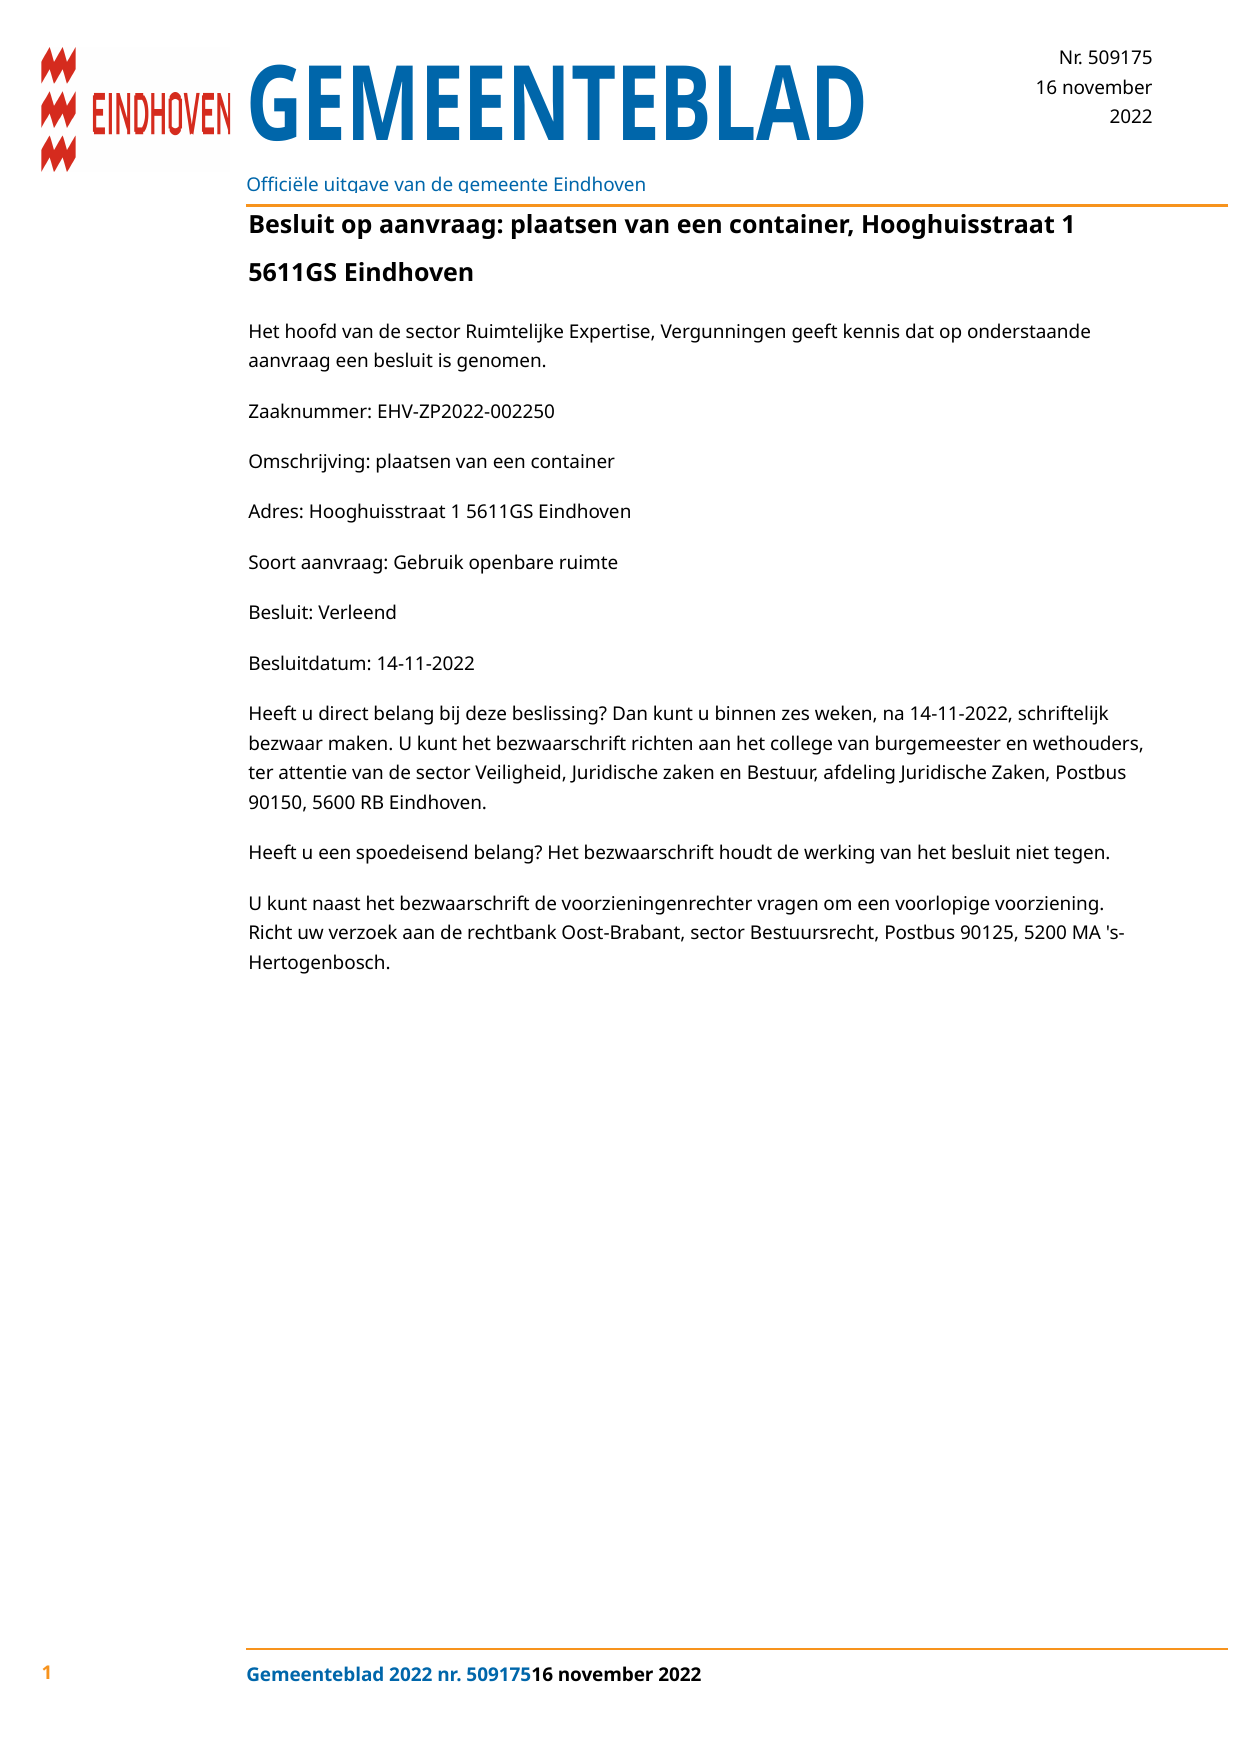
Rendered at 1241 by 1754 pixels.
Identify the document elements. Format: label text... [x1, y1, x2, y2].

text Adres: Hooghuisstraat 1 5611GS Eindhoven [248, 499, 1152, 524]
text Besluit op aanvraag: plaatsen van een container, Hooghuisstraat 1 5611GS Eindhoven [248, 207, 1152, 288]
text Heeft u een spoedeisend belang? Het bezwaarschrift houdt de werking van het besluit niet tegen. [248, 839, 1152, 865]
text Omschrijving: plaatsen van een container [248, 448, 1152, 474]
text Heeft u direct belang bij deze beslissing? Dan kunt u binnen zes weken, na 14-11-2022, schriftelijk bezwaar maken. U kunt het bezwaarschrift richten aan het college van burgemeester en wethouders, ter attentie van de sector Veiligheid, Juridische zaken en Bestuur, afdeling Juridische Zaken, Postbus 90150, 5600 RB Eindhoven. [248, 700, 1152, 815]
text Het hoofd van de sector Ruimtelijke Expertise, Vergunningen geeft kennis dat op onderstaande aanvraag een besluit is genomen. [248, 318, 1152, 373]
picture [41, 47, 231, 172]
text Zaaknummer: EHV-ZP2022-002250 [248, 398, 1152, 424]
text Besluit: Verleend [248, 599, 1152, 625]
text Besluitdatum: 14-11-2022 [248, 650, 1152, 676]
text Soort aanvraag: Gebruik openbare ruimte [248, 549, 1152, 575]
text U kunt naast het bezwaarschrift de voorzieningenrechter vragen om een voorlopige voorziening. Richt uw verzoek aan de rechtbank Oost-Brabant, sector Bestuursrecht, Postbus 90125, 5200 MA 's-Hertogenbosch. [248, 890, 1152, 975]
